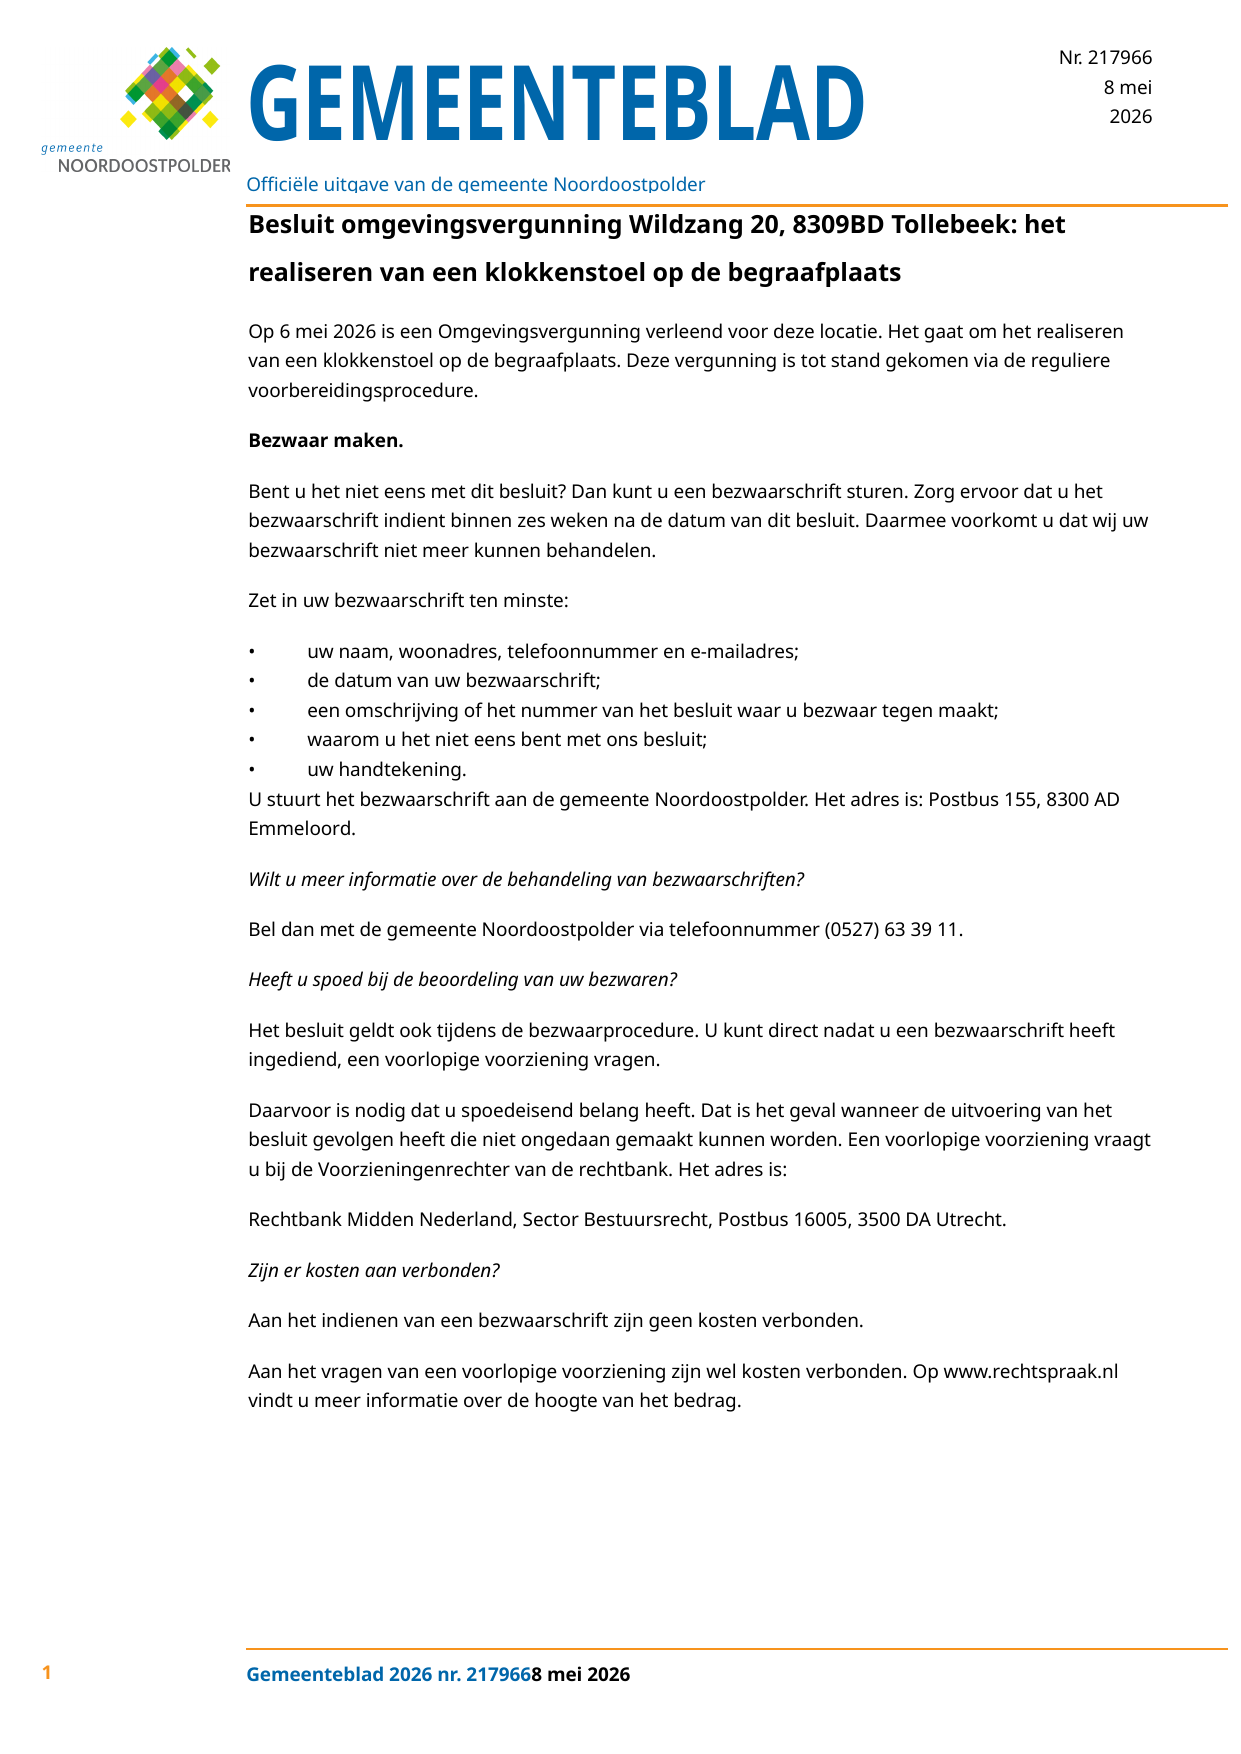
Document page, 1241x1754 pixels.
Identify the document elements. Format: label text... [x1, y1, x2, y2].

list de datum van uw bezwaarschrift; [248, 667, 1152, 693]
text Rechtbank Midden Nederland, Sector Bestuursrecht, Postbus 16005, 3500 DA Utrecht. [248, 1207, 1152, 1232]
text Daarvoor is nodig dat u spoedeisend belang heeft. Dat is het geval wanneer de uitvoering van het besluit gevolgen heeft die niet ongedaan gemaakt kunnen worden. Een voorlopige voorziening vraagt u bij de Voorzieningenrechter van de rechtbank. Het adres is: [248, 1097, 1152, 1182]
list uw naam, woonadres, telefoonnummer en e-mailadres; [248, 638, 1152, 664]
text U stuurt het bezwaarschrift aan de gemeente Noordoostpolder. Het adres is: Postbus 155, 8300 AD Emmeloord. [248, 786, 1152, 841]
text Zijn er kosten aan verbonden? [248, 1257, 1152, 1283]
list uw handtekening. [248, 756, 1152, 782]
text Aan het indienen van een bezwaarschrift zijn geen kosten verbonden. [248, 1307, 1152, 1333]
text Aan het vragen van een voorlopige voorziening zijn wel kosten verbonden. Op www.rechtspraak.nl vindt u meer informatie over de hoogte van het bedrag. [248, 1358, 1152, 1413]
text Besluit omgevingsvergunning Wildzang 20, 8309BD Tollebeek: het realiseren van een klokkenstoel op de begraafplaats [248, 207, 1152, 288]
picture [41, 47, 231, 172]
list waarom u het niet eens bent met ons besluit; [248, 727, 1152, 752]
text Het besluit geldt ook tijdens de bezwaarprocedure. U kunt direct nadat u een bezwaarschrift heeft ingediend, een voorlopige voorziening vragen. [248, 1017, 1152, 1072]
text Bel dan met de gemeente Noordoostpolder via telefoonnummer (0527) 63 39 11. [248, 916, 1152, 942]
text Zet in uw bezwaarschrift ten minste: [248, 587, 1152, 613]
text Heeft u spoed bij de beoordeling van uw bezwaren? [248, 967, 1152, 992]
text Bent u het niet eens met dit besluit? Dan kunt u een bezwaarschrift sturen. Zorg ervoor dat u het bezwaarschrift indient binnen zes weken na de datum van dit besluit. Daarmee voorkomt u dat wij uw bezwaarschrift niet meer kunnen behandelen. [248, 478, 1152, 563]
text Op 6 mei 2026 is een Omgevingsvergunning verleend voor deze locatie. Het gaat om het realiseren van een klokkenstoel op de begraafplaats. Deze vergunning is tot stand gekomen via de reguliere voorbereidingsprocedure. [248, 318, 1152, 403]
text Wilt u meer informatie over de behandeling van bezwaarschriften? [248, 866, 1152, 892]
text Bezwaar maken. [248, 427, 1152, 453]
list een omschrijving of het nummer van het besluit waar u bezwaar tegen maakt; [248, 697, 1152, 723]
